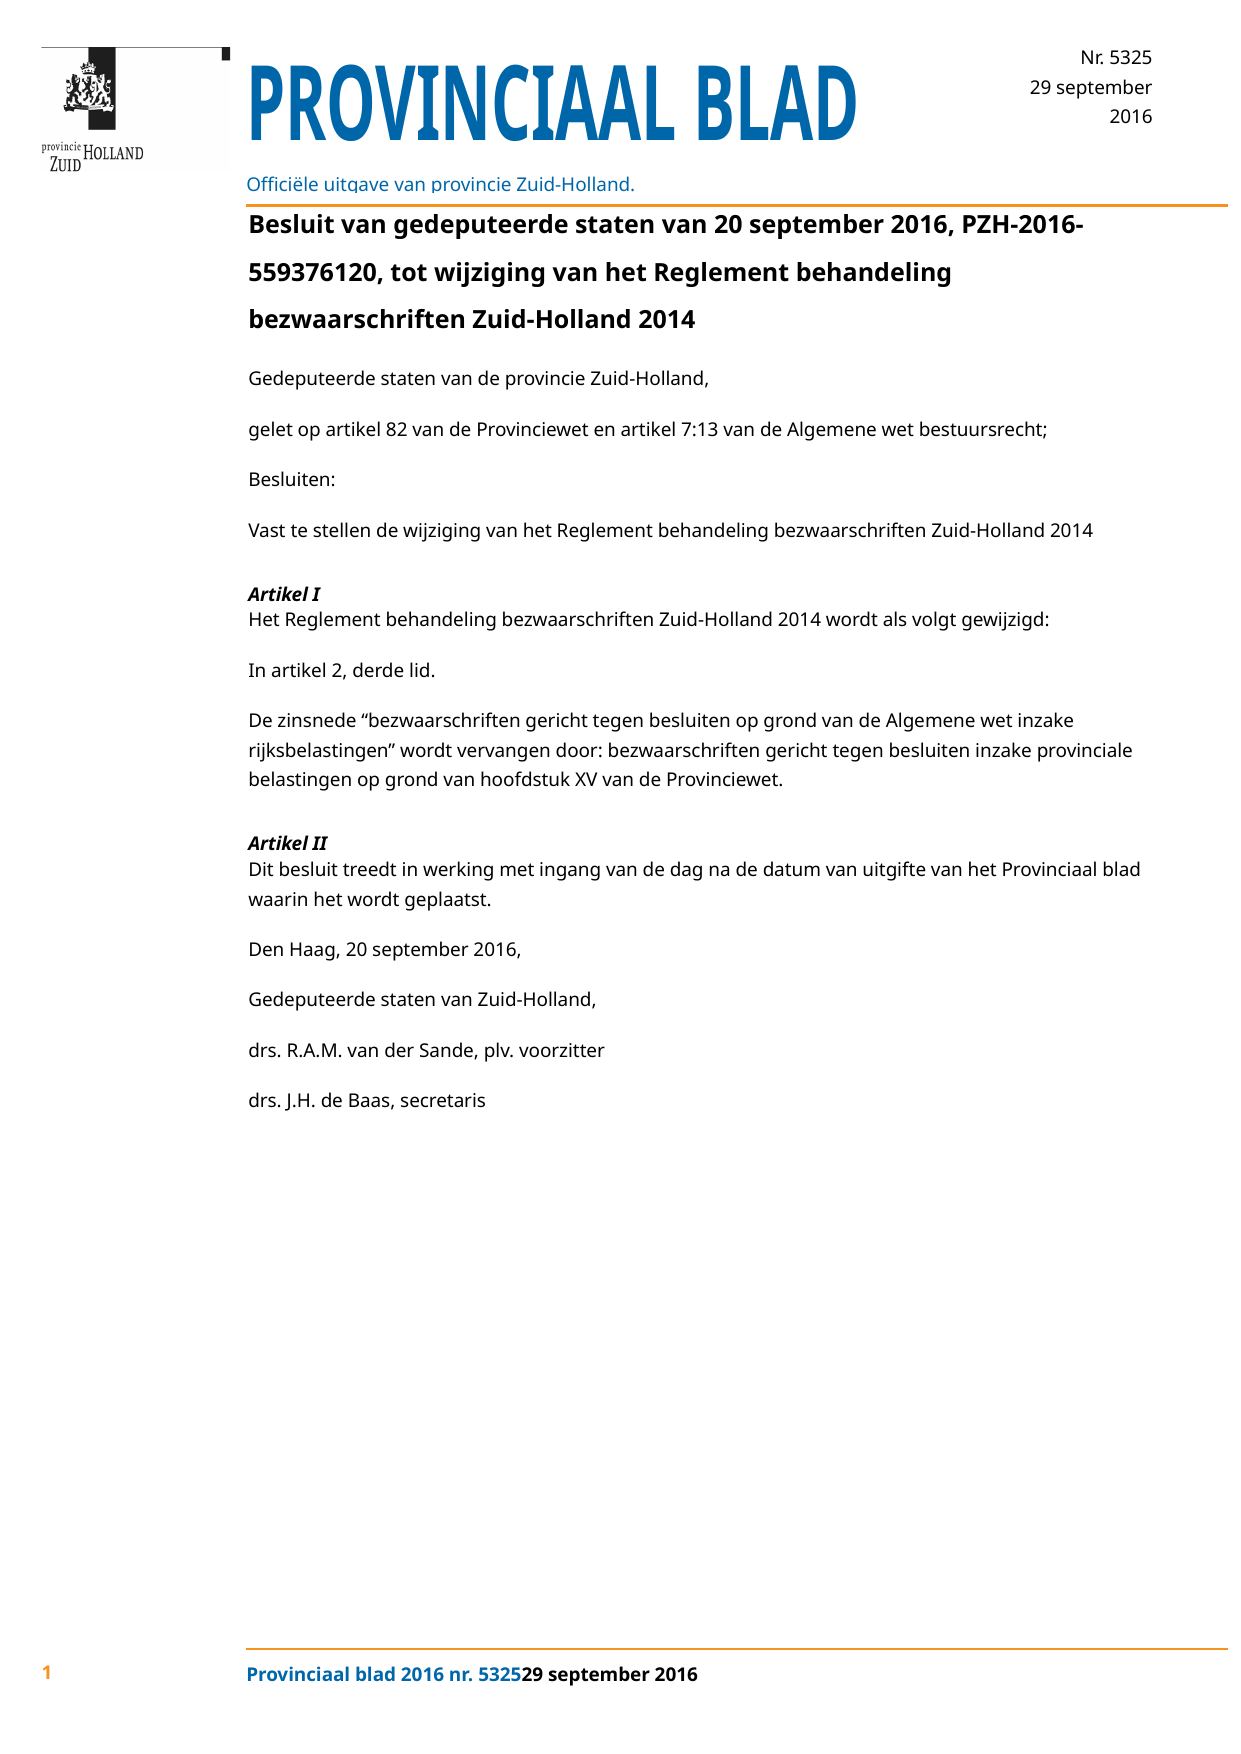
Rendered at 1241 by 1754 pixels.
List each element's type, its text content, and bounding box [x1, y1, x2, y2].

text De zinsnede “bezwaarschriften gericht tegen besluiten op grond van de Algemene wet inzake rijksbelastingen” wordt vervangen door: bezwaarschriften gericht tegen besluiten inzake provinciale belastingen op grond van hoofdstuk XV van de Provinciewet. [248, 707, 1152, 792]
text In artikel 2, derde lid. [248, 657, 1152, 683]
text Dit besluit treedt in werking met ingang van de dag na de datum van uitgifte van het Provinciaal blad waarin het wordt geplaatst. [248, 856, 1152, 911]
text Artikel I [248, 581, 1152, 606]
text drs. J.H. de Baas, secretaris [248, 1087, 1152, 1113]
text Artikel II [248, 830, 1152, 856]
text Gedeputeerde staten van Zuid-Holland, [248, 987, 1152, 1012]
text gelet op artikel 82 van de Provinciewet en artikel 7:13 van de Algemene wet bestuursrecht; [248, 416, 1152, 442]
text Vast te stellen de wijziging van het Reglement behandeling bezwaarschriften Zuid-Holland 2014 [248, 517, 1152, 542]
picture [41, 47, 231, 172]
text Besluiten: [248, 466, 1152, 492]
text Den Haag, 20 september 2016, [248, 936, 1152, 962]
text Besluit van gedeputeerde staten van 20 september 2016, PZH-2016-559376120, tot wijziging van het Reglement behandeling bezwaarschriften Zuid-Holland 2014 [248, 207, 1152, 336]
text Gedeputeerde staten van de provincie Zuid-Holland, [248, 366, 1152, 391]
text drs. R.A.M. van der Sande, plv. voorzitter [248, 1037, 1152, 1063]
text Het Reglement behandeling bezwaarschriften Zuid-Holland 2014 wordt als volgt gewijzigd: [248, 606, 1152, 632]
